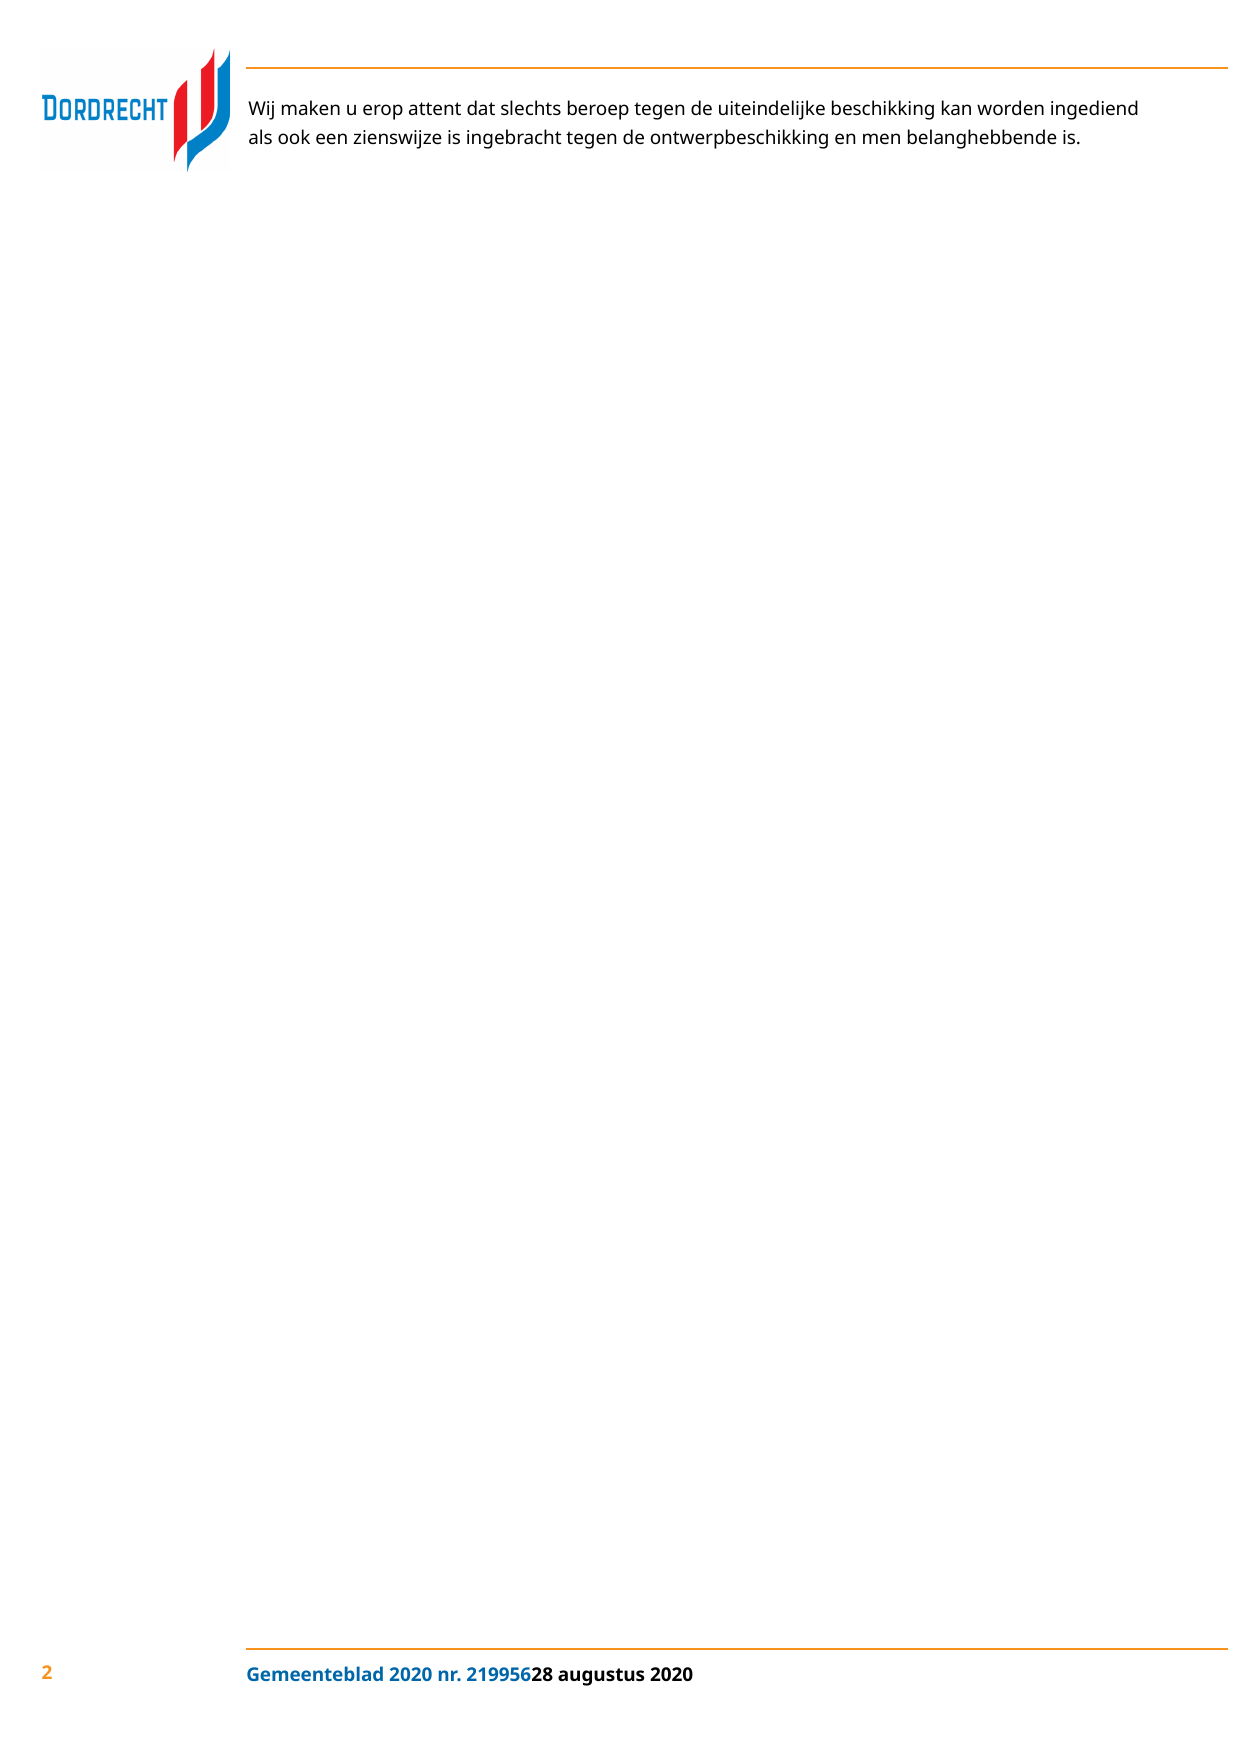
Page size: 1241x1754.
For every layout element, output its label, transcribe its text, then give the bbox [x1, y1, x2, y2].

picture [41, 47, 231, 172]
text Wij maken u erop attent dat slechts beroep tegen de uiteindelijke beschikking kan worden ingediend als ook een zienswijze is ingebracht tegen de ontwerpbeschikking en men belanghebbende is. [248, 95, 1152, 150]
